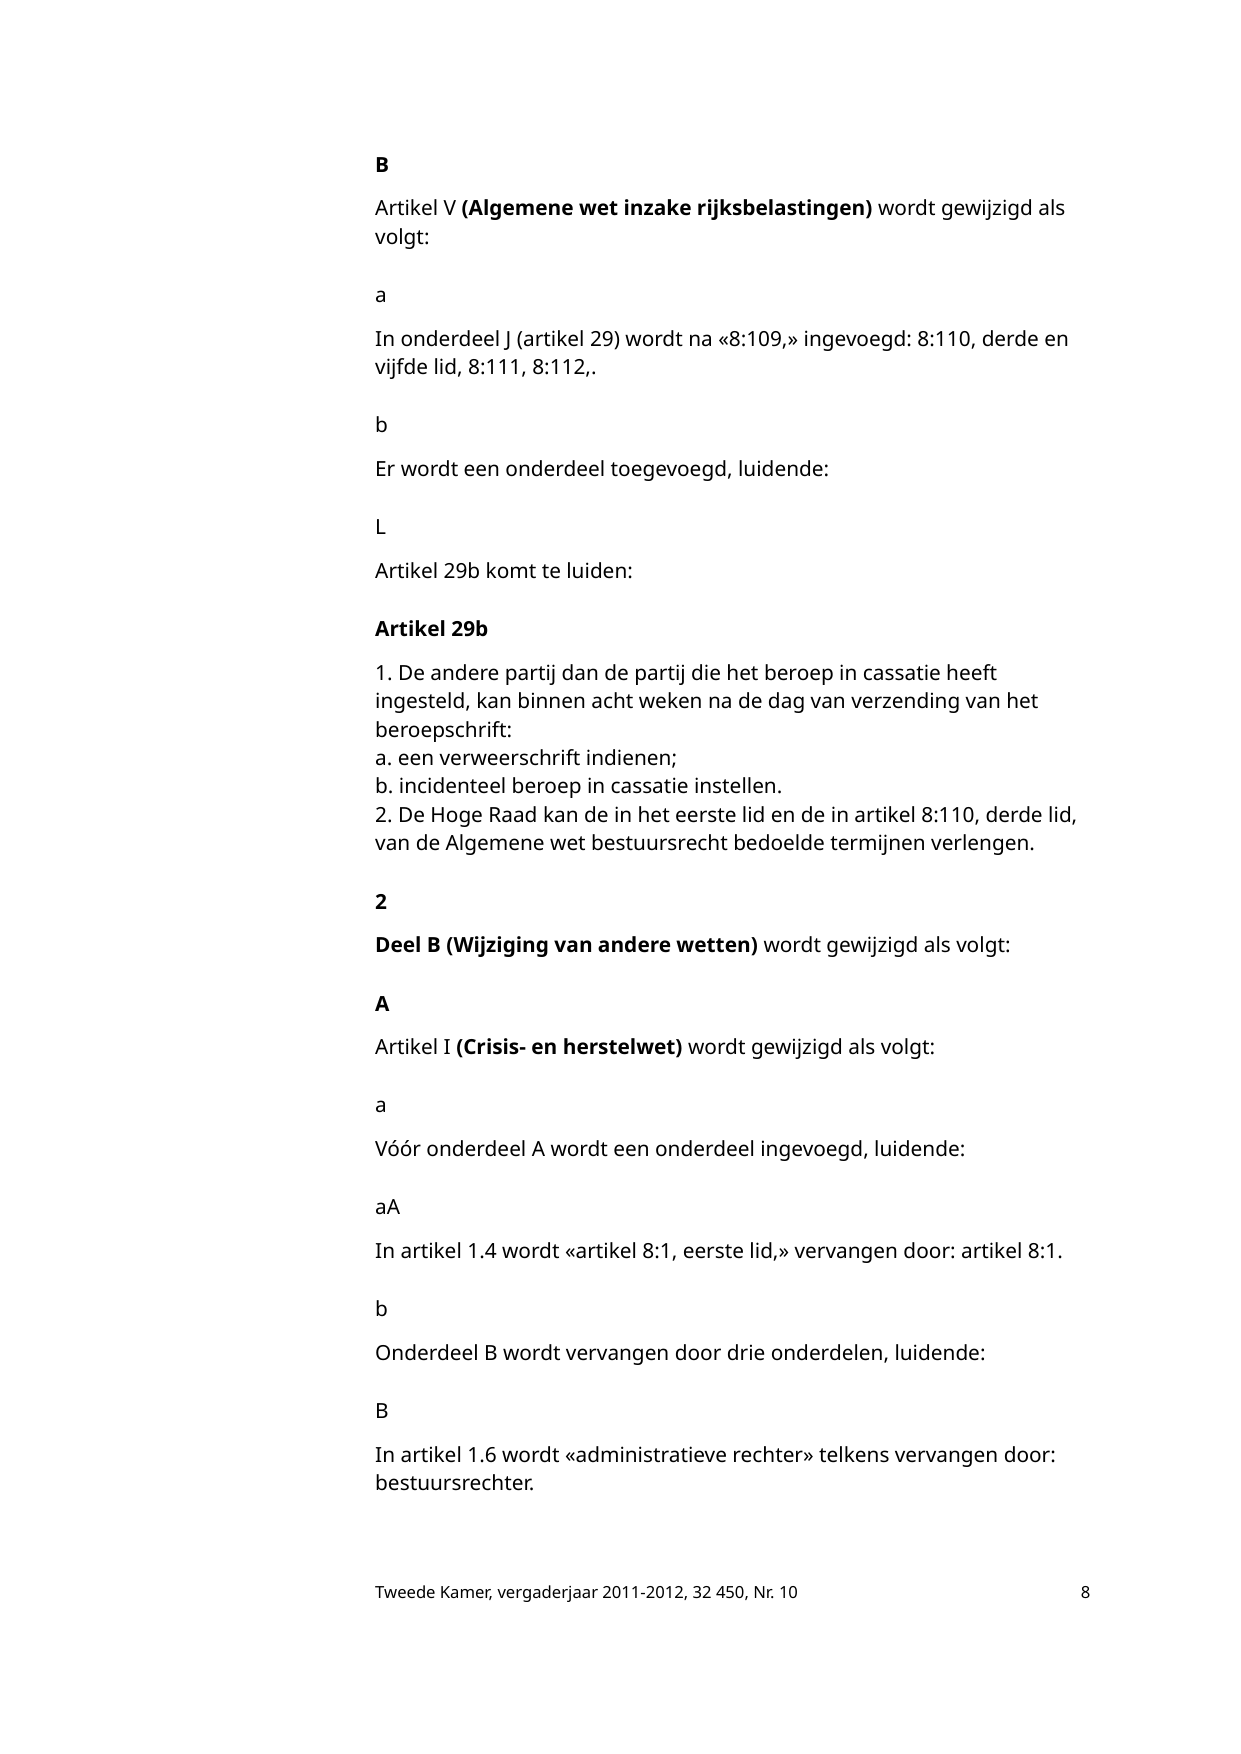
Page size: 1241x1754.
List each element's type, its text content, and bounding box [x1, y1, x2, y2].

text a [375, 280, 1090, 309]
text b [375, 1294, 1090, 1323]
text b [375, 411, 1090, 439]
text B [375, 1396, 1090, 1425]
text In artikel 1.6 wordt «administratieve rechter» telkens vervangen door: bestuursrechter. [375, 1440, 1090, 1497]
text aA [375, 1192, 1090, 1221]
text 2. De Hoge Raad kan de in het eerste lid en de in artikel 8:110, derde lid, van de Algemene wet bestuursrecht bedoelde termijnen verlengen. [375, 800, 1090, 857]
text Artikel 29b komt te luiden: [375, 556, 1090, 584]
text A [375, 989, 1090, 1017]
text Deel B (Wijziging van andere wetten) wordt gewijzigd als volgt: [375, 930, 1090, 959]
text Er wordt een onderdeel toegevoegd, luidende: [375, 454, 1090, 482]
text a [375, 1091, 1090, 1119]
text B [375, 150, 1090, 178]
text Artikel I (Crisis- en herstelwet) wordt gewijzigd als volgt: [375, 1032, 1090, 1061]
text a. een verweerschrift indienen; [375, 743, 1090, 772]
text L [375, 512, 1090, 541]
text Onderdeel B wordt vervangen door drie onderdelen, luidende: [375, 1338, 1090, 1366]
text In artikel 1.4 wordt «artikel 8:1, eerste lid,» vervangen door: artikel 8:1. [375, 1236, 1090, 1264]
text 2 [375, 887, 1090, 915]
text Artikel V (Algemene wet inzake rijksbelastingen) wordt gewijzigd als volgt: [375, 193, 1090, 250]
text 1. De andere partij dan de partij die het beroep in cassatie heeft ingesteld, kan binnen acht weken na de dag van verzending van het beroepschrift: [375, 658, 1090, 743]
text Vóór onderdeel A wordt een onderdeel ingevoegd, luidende: [375, 1134, 1090, 1162]
text In onderdeel J (artikel 29) wordt na «8:109,» ingevoegd: 8:110, derde en vijfde lid, 8:111, 8:112,. [375, 324, 1090, 381]
text b. incidenteel beroep in cassatie instellen. [375, 772, 1090, 800]
text Artikel 29b [375, 614, 1090, 643]
